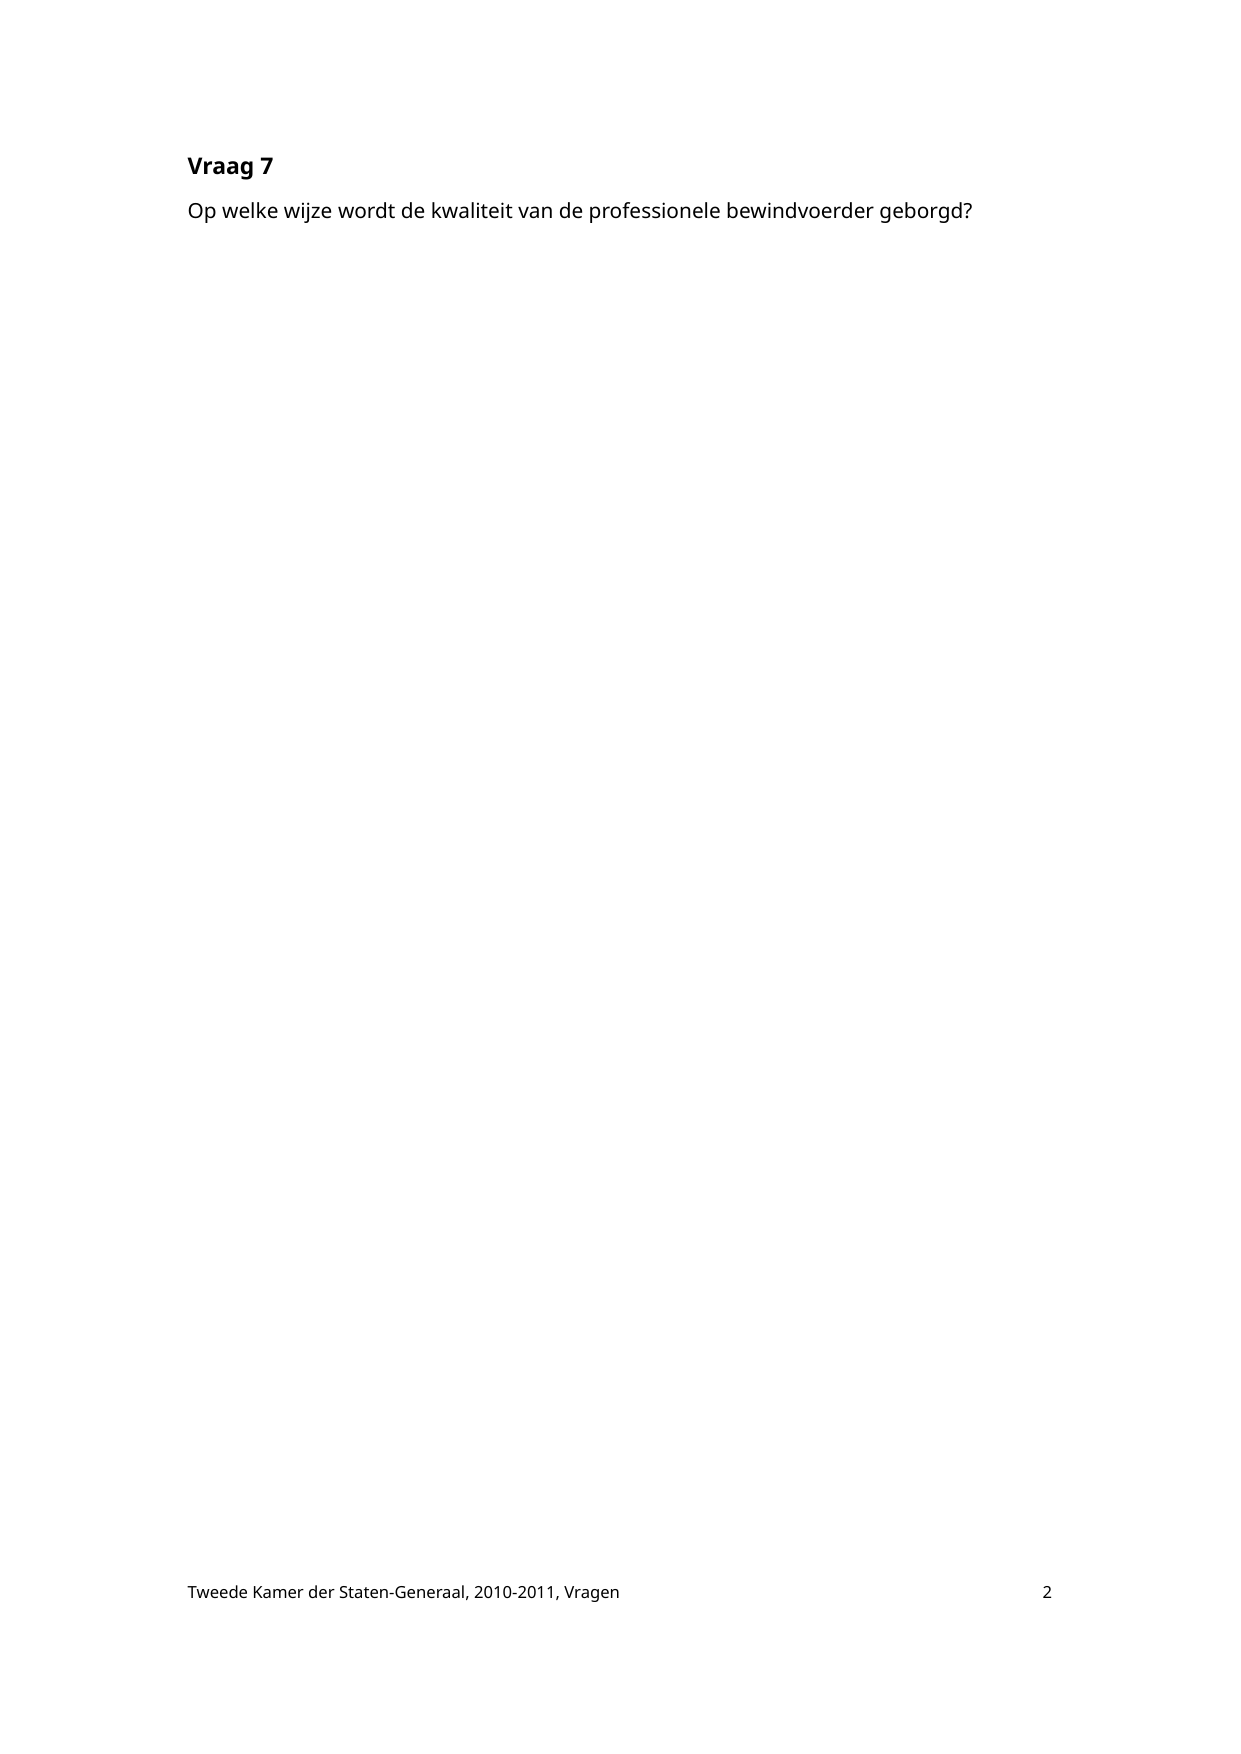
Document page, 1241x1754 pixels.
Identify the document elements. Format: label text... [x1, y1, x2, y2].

subtitle Vraag 7 [187, 150, 1053, 181]
text Op welke wijze wordt de kwaliteit van de professionele bewindvoerder geborgd? [187, 196, 1053, 225]
